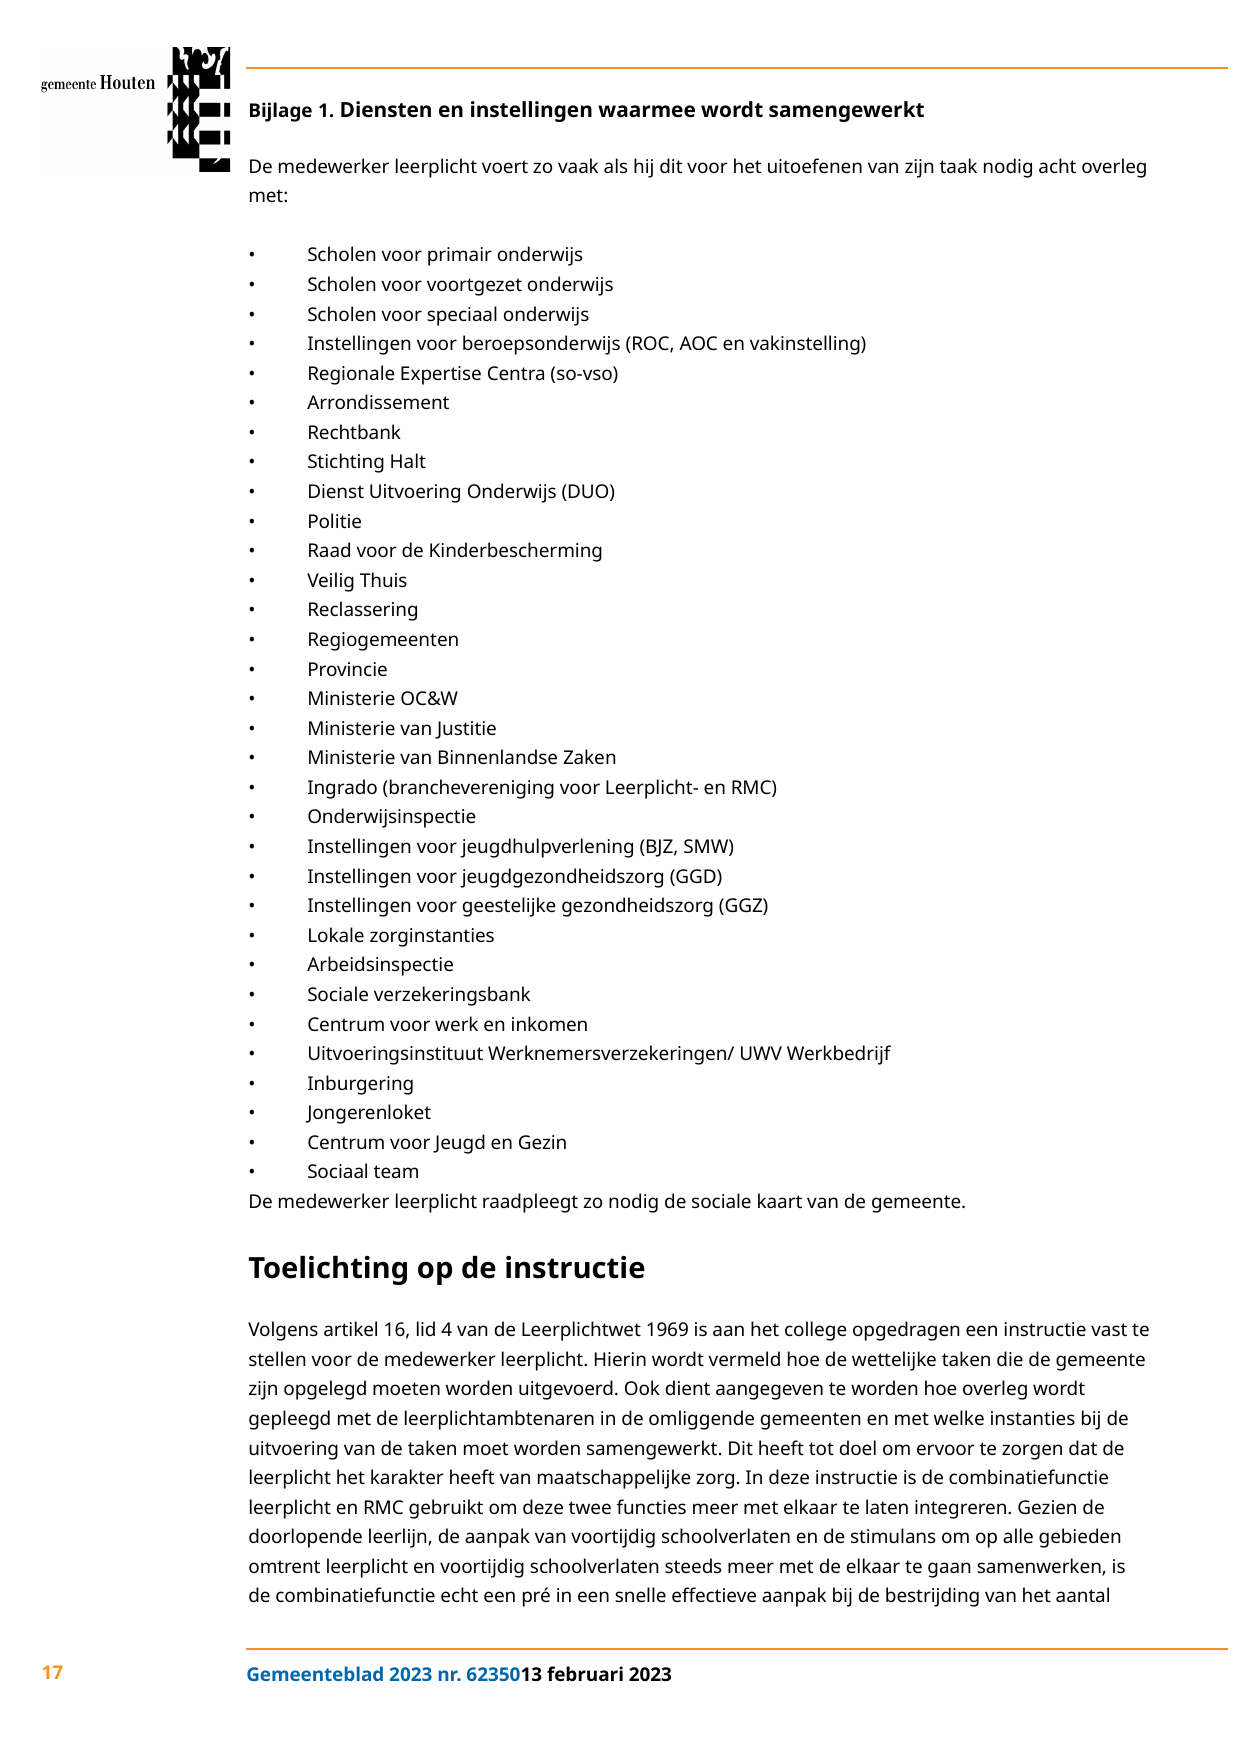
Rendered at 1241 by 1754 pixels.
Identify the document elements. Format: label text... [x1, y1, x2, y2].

list Veilig Thuis [248, 567, 1152, 593]
list Ministerie van Binnenlandse Zaken [248, 744, 1152, 770]
list Dienst Uitvoering Onderwijs (DUO) [248, 478, 1152, 504]
text Bijlage 1. Diensten en instellingen waarmee wordt samengewerkt [248, 95, 1152, 123]
list Stichting Halt [248, 449, 1152, 474]
list Rechtbank [248, 419, 1152, 445]
list Politie [248, 508, 1152, 534]
list Onderwijsinspectie [248, 804, 1152, 829]
list Raad voor de Kinderbescherming [248, 537, 1152, 563]
list Instellingen voor jeugdhulpverlening (BJZ, SMW) [248, 833, 1152, 859]
text De medewerker leerplicht raadpleegt zo nodig de sociale kaart van de gemeente. [248, 1188, 1152, 1214]
list Ministerie van Justitie [248, 715, 1152, 741]
list Lokale zorginstanties [248, 922, 1152, 948]
picture [41, 47, 231, 172]
text Volgens artikel 16, lid 4 van de Leerplichtwet 1969 is aan het college opgedragen een instructie vast te stellen voor de medewerker leerplicht. Hierin wordt vermeld hoe de wettelijke taken die de gemeente zijn opgelegd moeten worden uitgevoerd. Ook dient aangegeven te worden hoe overleg wordt gepleegd met de leerplichtambtenaren in de omliggende gemeenten en met welke instanties bij de uitvoering van de taken moet worden samengewerkt. Dit heeft tot doel om ervoor te zorgen dat de leerplicht het karakter heeft van maatschappelijke zorg. In deze instructie is de combinatiefunctie leerplicht en RMC gebruikt om deze twee functies meer met elkaar te laten integreren. Gezien de doorlopende leerlijn, de aanpak van voortijdig schoolverlaten en de stimulans om op alle gebieden omtrent leerplicht en voortijdig schoolverlaten steeds meer met de elkaar te gaan samenwerken, is de combinatiefunctie echt een pré in een snelle effectieve aanpak bij de bestrijding van het aantal [248, 1316, 1152, 1608]
list Arrondissement [248, 389, 1152, 415]
list Instellingen voor beroepsonderwijs (ROC, AOC en vakinstelling) [248, 330, 1152, 356]
text Toelichting op de instructie [248, 1247, 1152, 1287]
text De medewerker leerplicht voert zo vaak als hij dit voor het uitoefenen van zijn taak nodig acht overleg met: [248, 153, 1152, 208]
list Ingrado (branchevereniging voor Leerplicht- en RMC) [248, 774, 1152, 800]
list Inburgering [248, 1070, 1152, 1096]
list Reclassering [248, 597, 1152, 622]
list Instellingen voor jeugdgezondheidszorg (GGD) [248, 863, 1152, 889]
list Arbeidsinspectie [248, 952, 1152, 977]
list Scholen voor speciaal onderwijs [248, 301, 1152, 327]
list Instellingen voor geestelijke gezondheidszorg (GGZ) [248, 892, 1152, 918]
list Scholen voor primair onderwijs [248, 242, 1152, 267]
list Jongerenloket [248, 1099, 1152, 1125]
list Sociaal team [248, 1159, 1152, 1184]
list Uitvoeringsinstituut Werknemersverzekeringen/ UWV Werkbedrijf [248, 1040, 1152, 1066]
list Ministerie OC&W [248, 685, 1152, 711]
list Centrum voor werk en inkomen [248, 1011, 1152, 1037]
list Provincie [248, 656, 1152, 682]
list Scholen voor voortgezet onderwijs [248, 271, 1152, 297]
list Centrum voor Jeugd en Gezin [248, 1129, 1152, 1155]
list Regionale Expertise Centra (so-vso) [248, 360, 1152, 386]
list Sociale verzekeringsbank [248, 981, 1152, 1007]
list Regiogemeenten [248, 626, 1152, 652]
